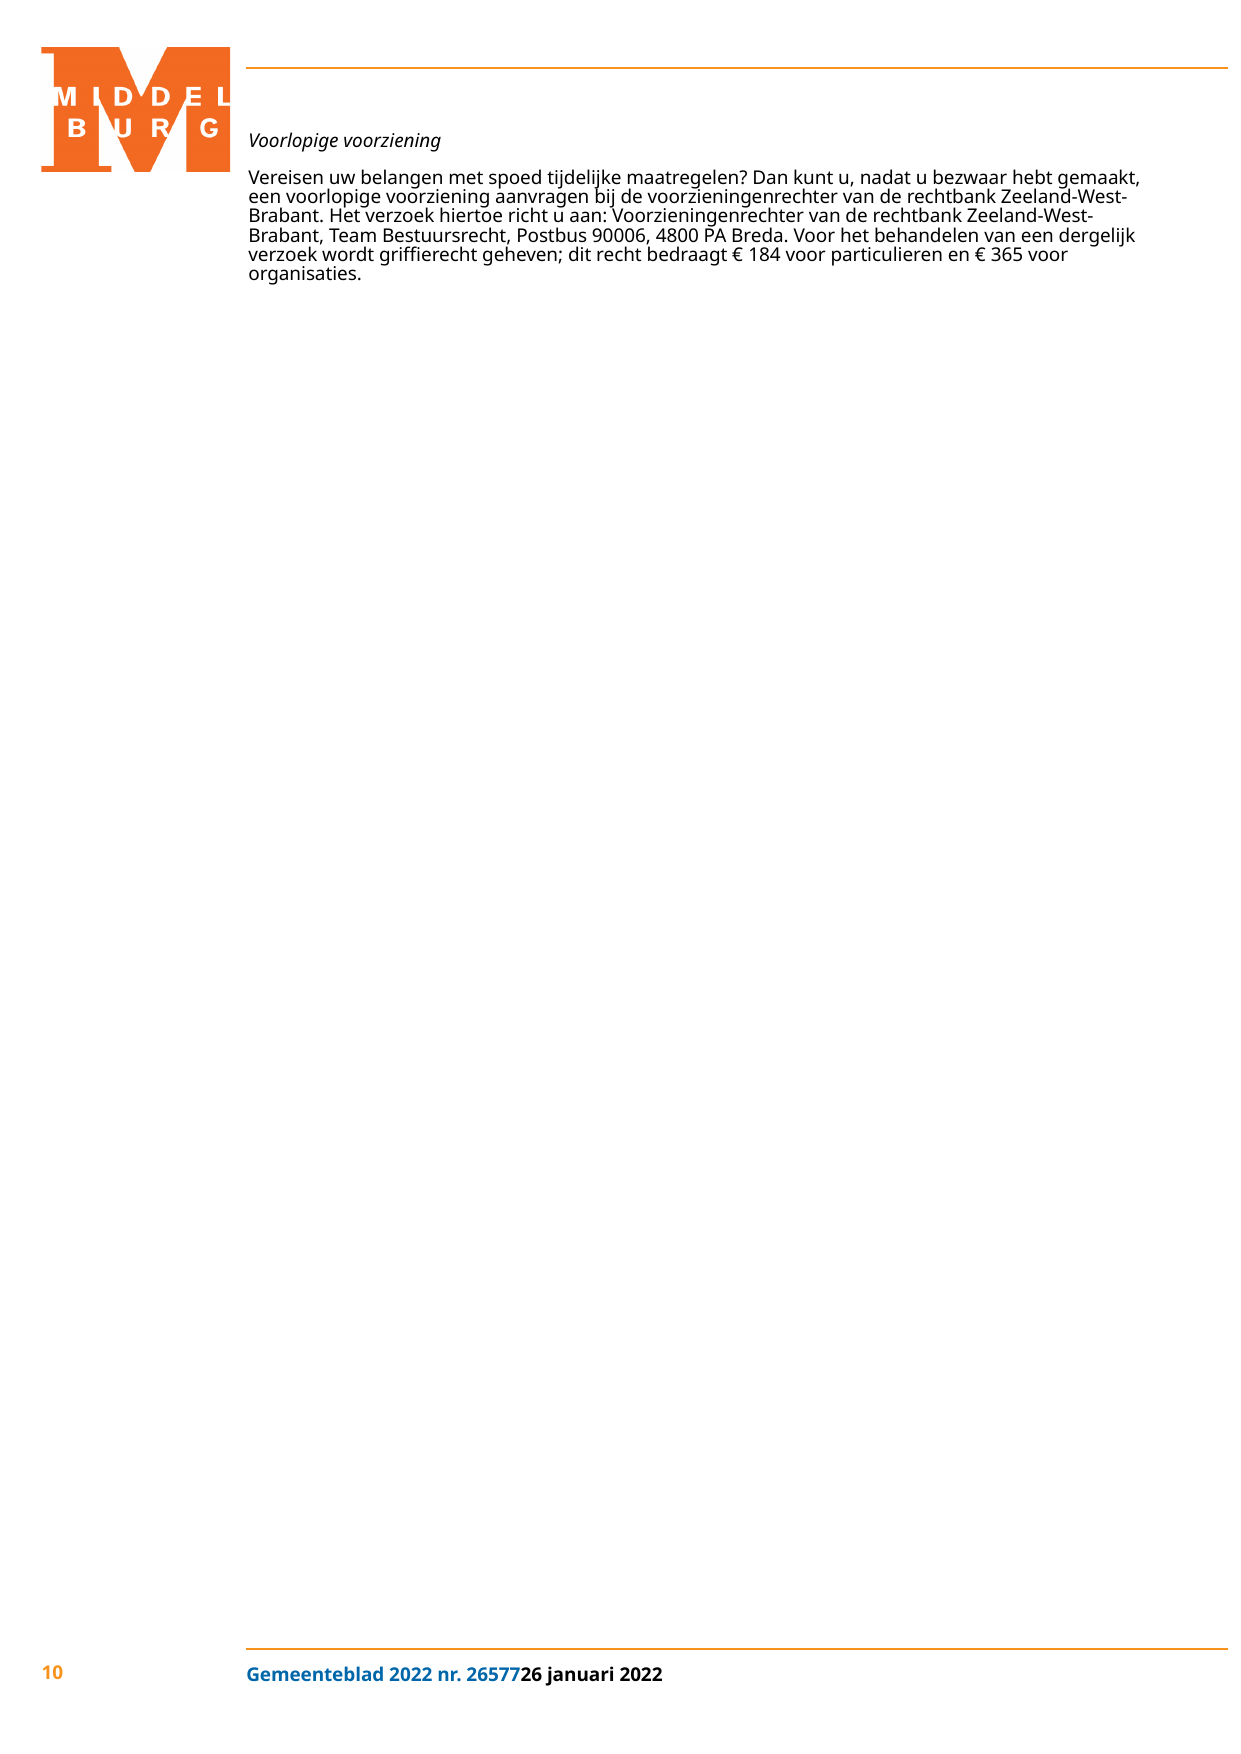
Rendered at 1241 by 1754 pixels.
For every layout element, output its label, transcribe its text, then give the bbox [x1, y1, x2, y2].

text Voorlopige voorziening [248, 132, 1152, 151]
text Vereisen uw belangen met spoed tijdelijke maatregelen? Dan kunt u, nadat u bezwaar hebt gemaakt, een voorlopige voorziening aanvragen bij de voorzieningenrechter van de rechtbank Zeeland-West-Brabant. Het verzoek hiertoe richt u aan: Voorzieningenrechter van de rechtbank Zeeland-West-Brabant, Team Bestuursrecht, Postbus 90006, 4800 PA Breda. Voor het behandelen van een dergelijk verzoek wordt griffierecht geheven; dit recht bedraagt € 184 voor particulieren en € 365 voor organisaties. [248, 169, 1152, 284]
picture [41, 47, 231, 172]
